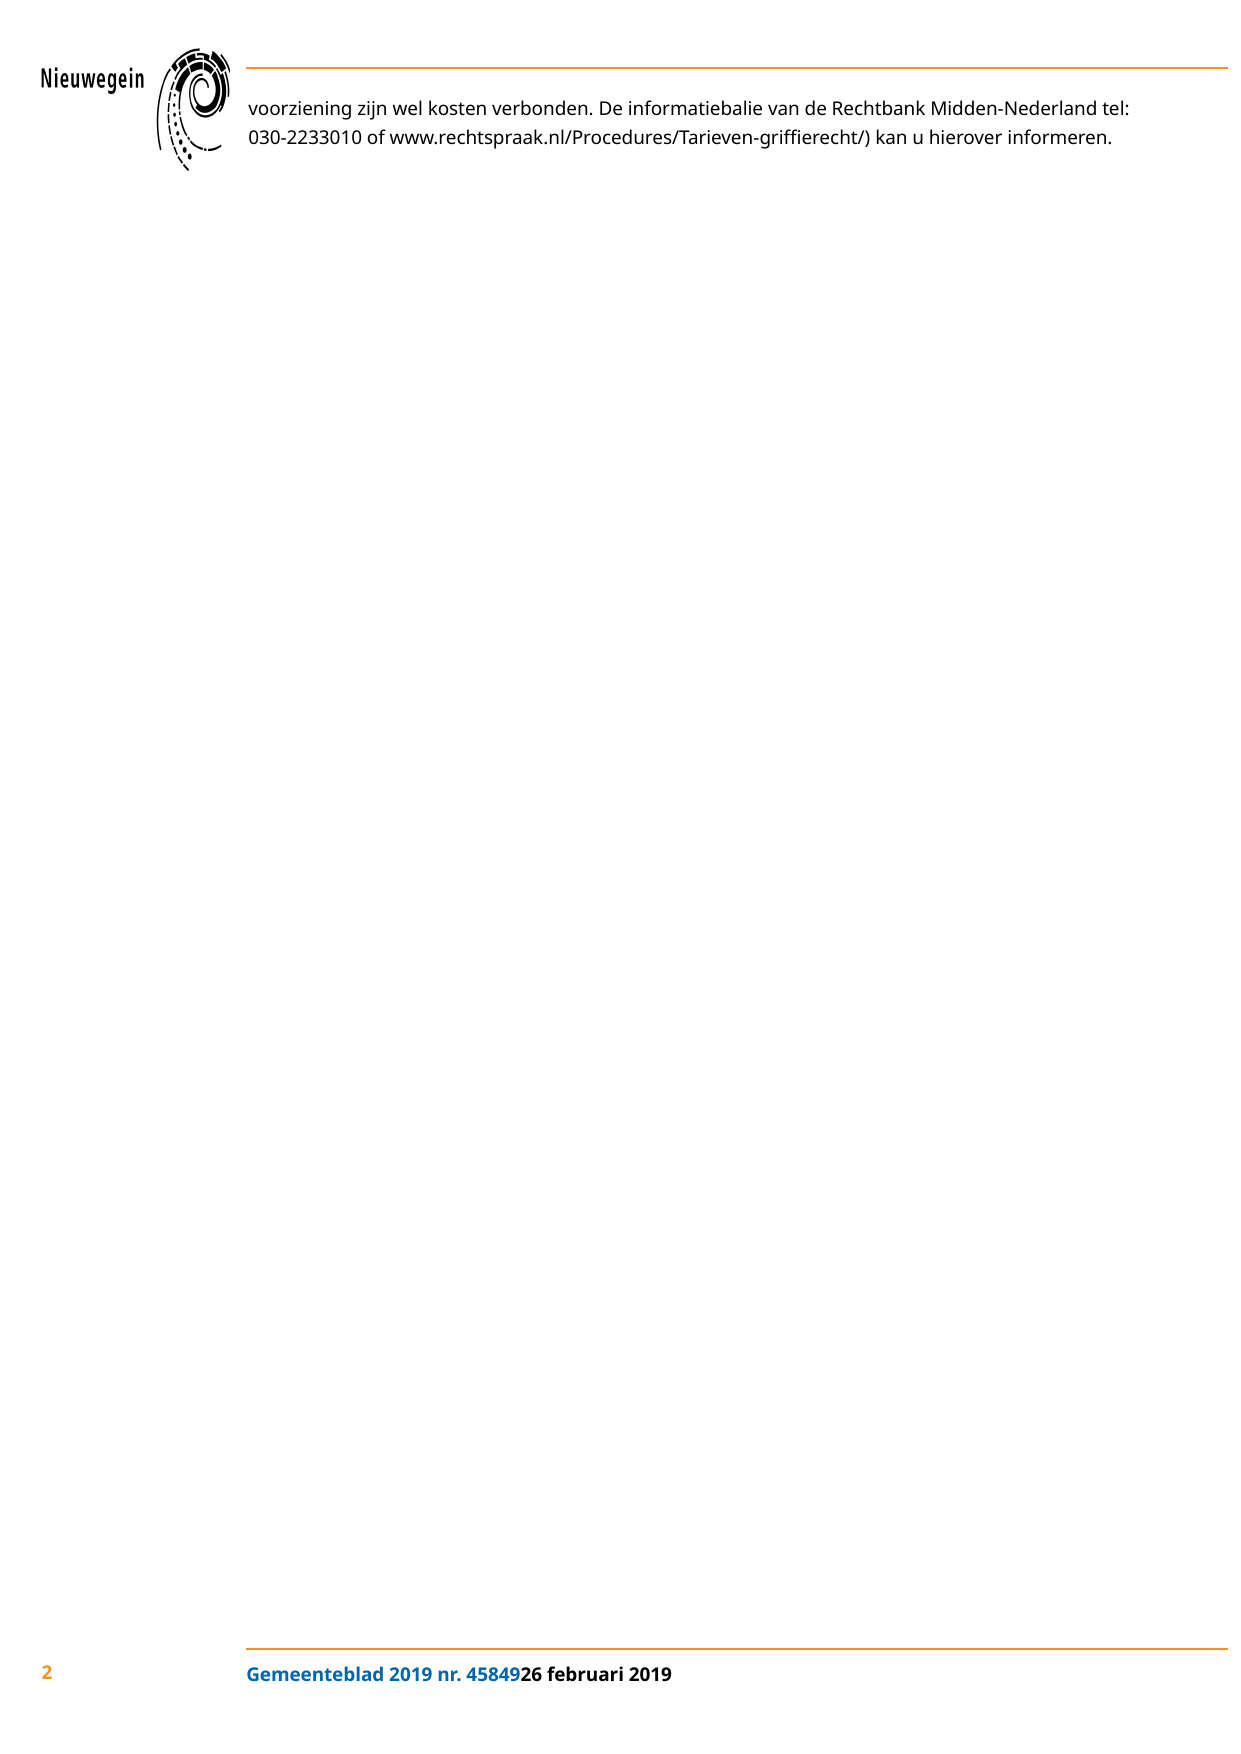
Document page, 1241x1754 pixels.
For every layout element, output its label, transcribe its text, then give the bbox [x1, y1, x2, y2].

text voorziening zijn wel kosten verbonden. De informatiebalie van de Rechtbank Midden-Nederland tel: 030-2233010 of www.rechtspraak.nl/Procedures/Tarieven-griffierecht/) kan u hierover informeren. [248, 95, 1152, 150]
picture [41, 47, 231, 172]
